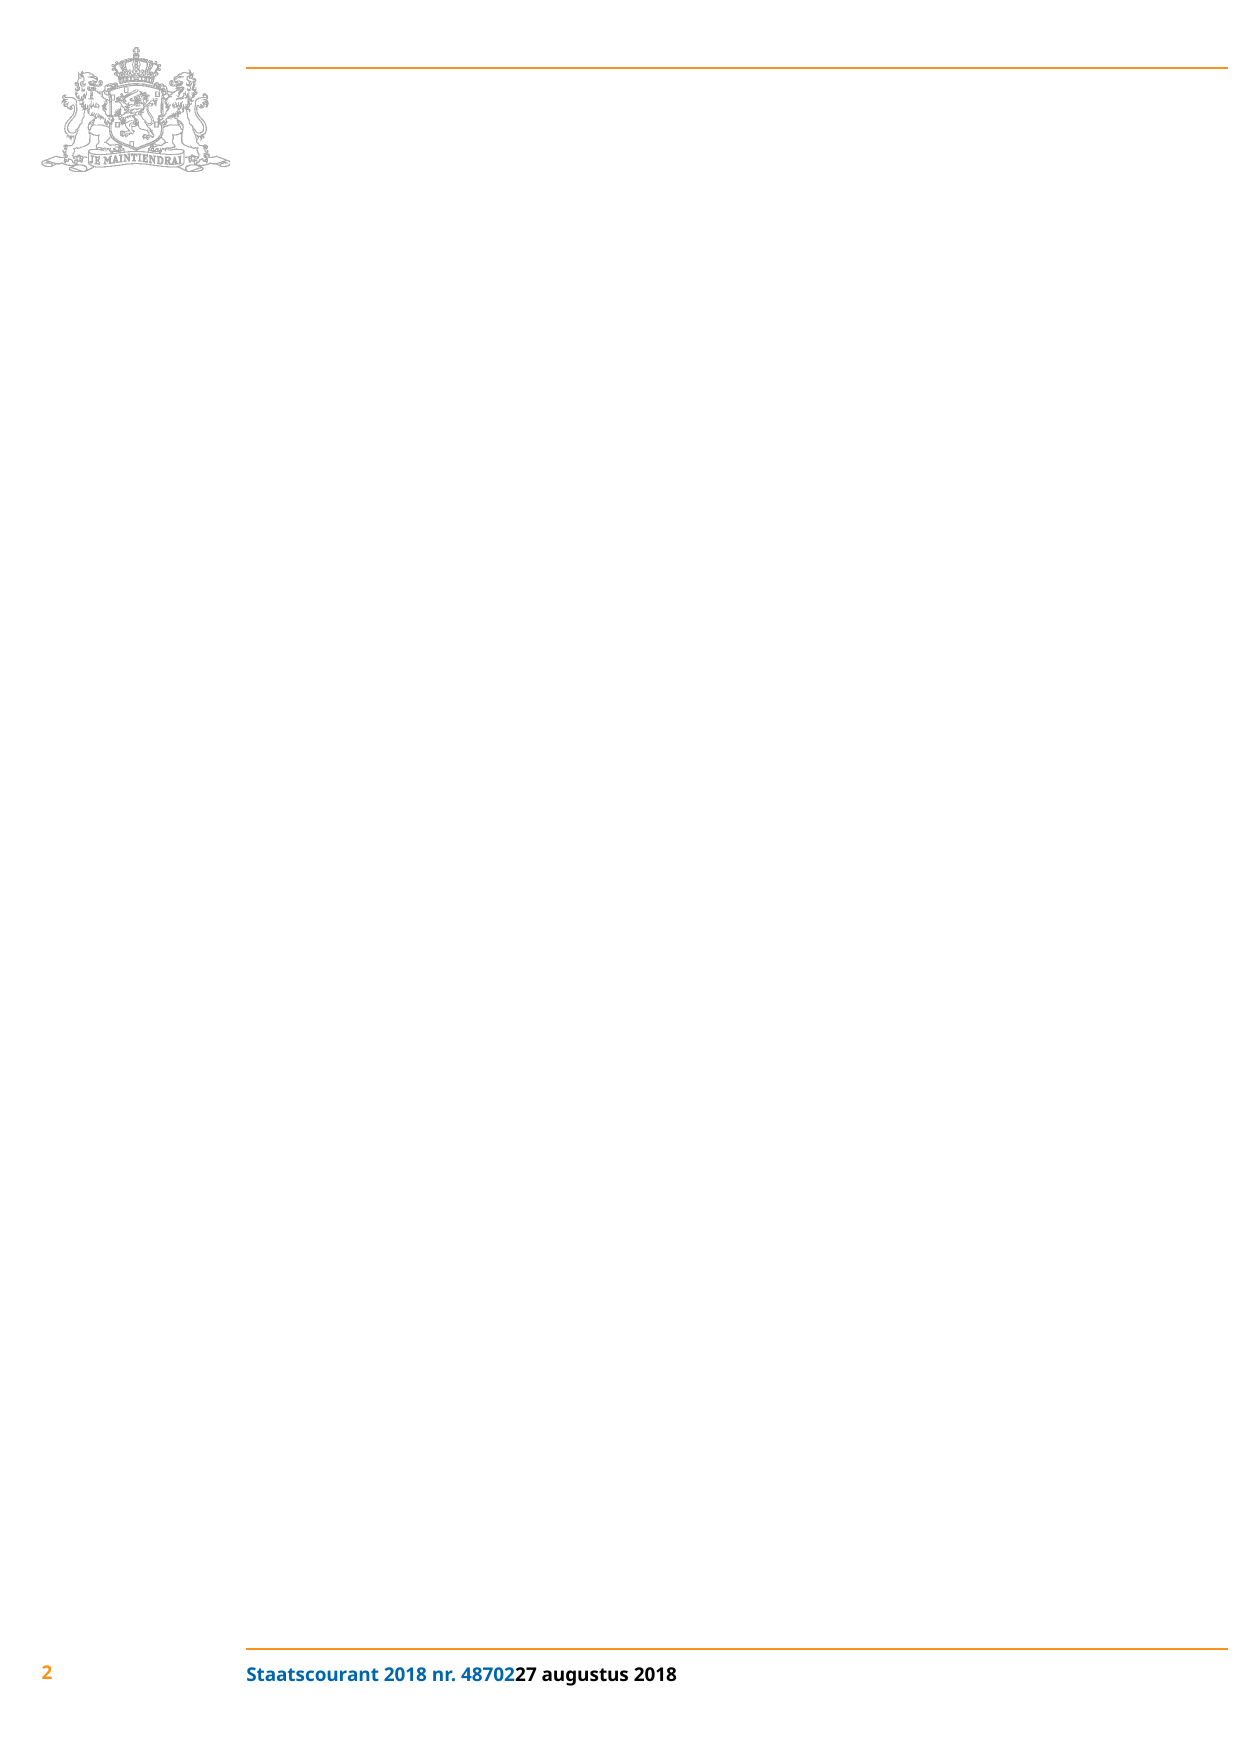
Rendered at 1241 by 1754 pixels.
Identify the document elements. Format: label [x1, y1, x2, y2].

picture [41, 47, 231, 172]
